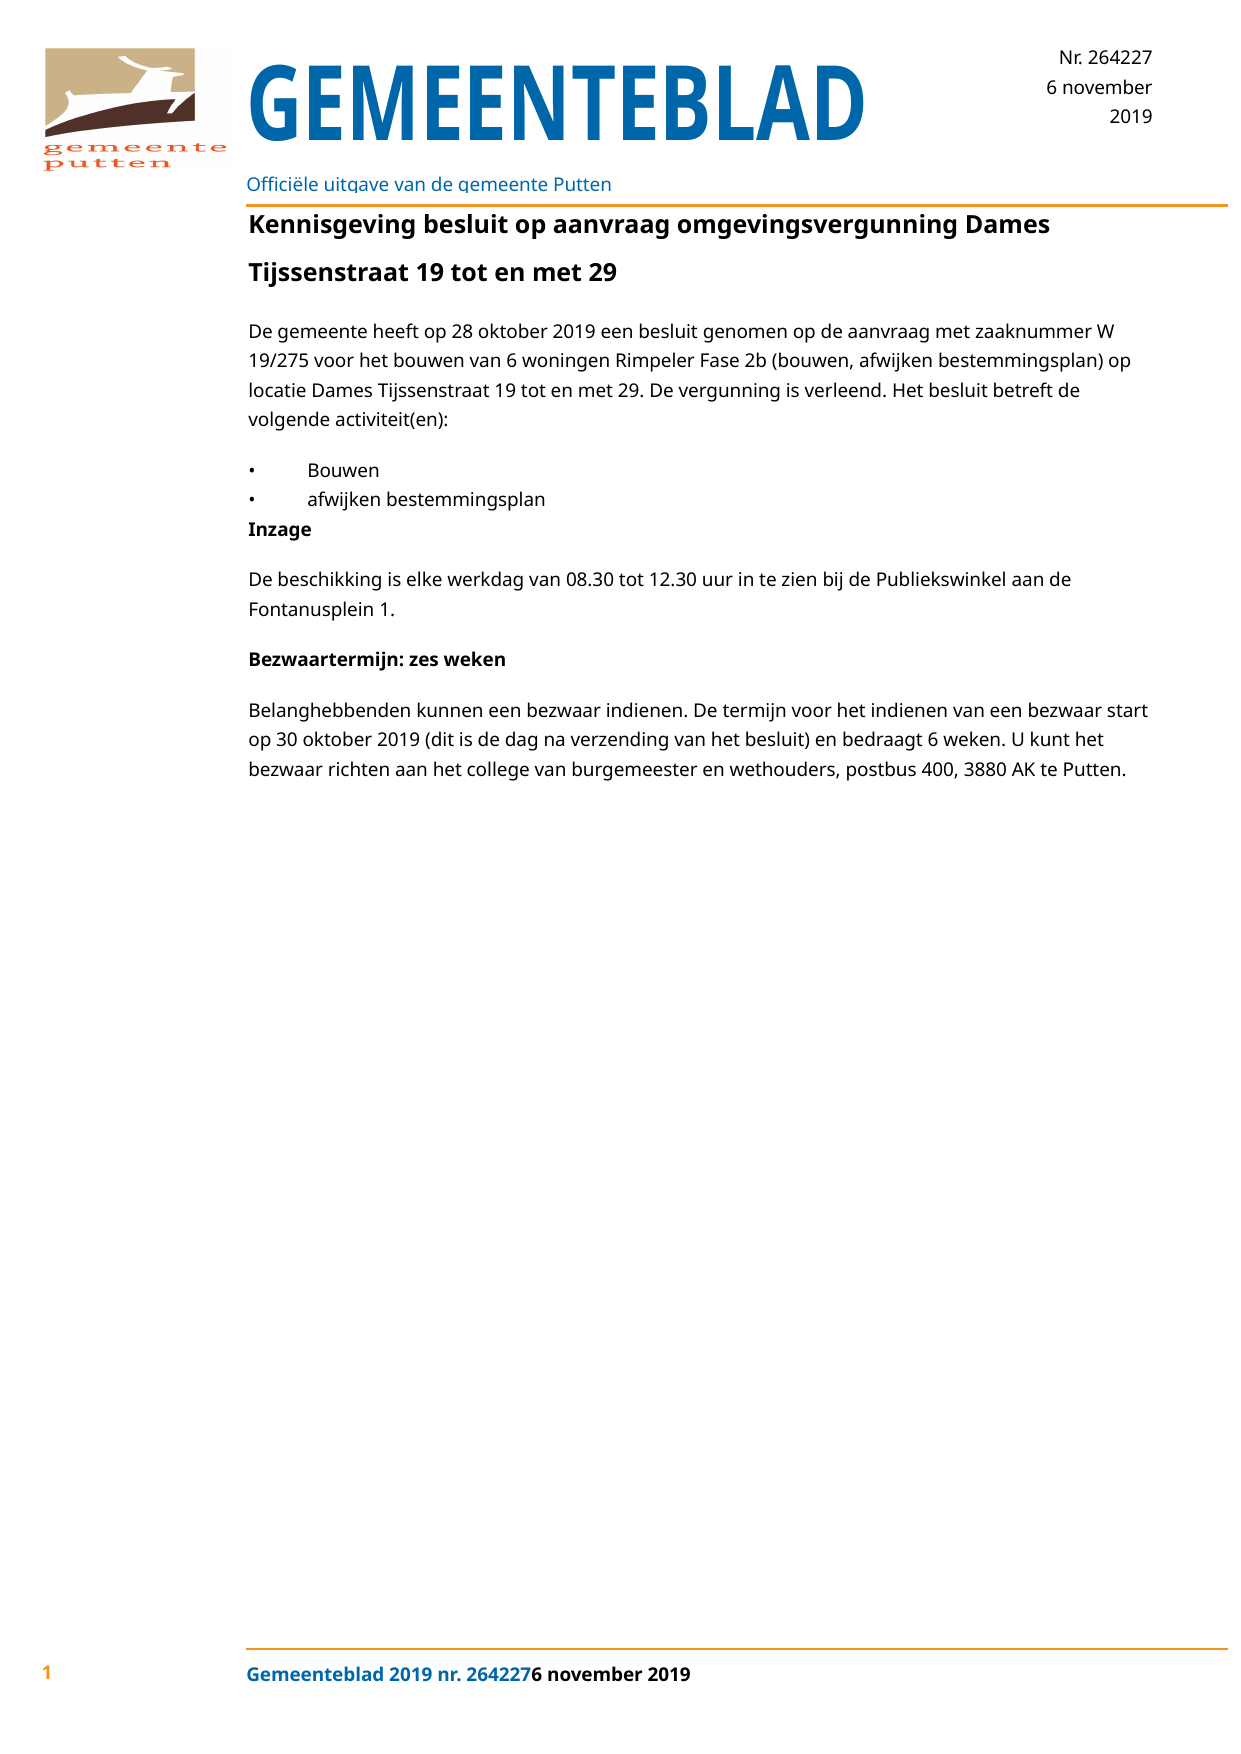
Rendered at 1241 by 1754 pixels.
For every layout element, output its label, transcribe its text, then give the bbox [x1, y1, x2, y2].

text De gemeente heeft op 28 oktober 2019 een besluit genomen op de aanvraag met zaaknummer W 19/275 voor het bouwen van 6 woningen Rimpeler Fase 2b (bouwen, afwijken bestemmingsplan) op locatie Dames Tijssenstraat 19 tot en met 29. De vergunning is verleend. Het besluit betreft de volgende activiteit(en): [248, 318, 1152, 432]
picture [41, 47, 231, 172]
text Belanghebbenden kunnen een bezwaar indienen. De termijn voor het indienen van een bezwaar start op 30 oktober 2019 (dit is de dag na verzending van het besluit) en bedraagt 6 weken. U kunt het bezwaar richten aan het college van burgemeester en wethouders, postbus 400, 3880 AK te Putten. [248, 697, 1152, 782]
text Bezwaartermijn: zes weken [248, 647, 1152, 672]
text Inzage [248, 516, 1152, 542]
list afwijken bestemmingsplan [248, 487, 1152, 512]
text De beschikking is elke werkdag van 08.30 tot 12.30 uur in te zien bij de Publiekswinkel aan de Fontanusplein 1. [248, 567, 1152, 622]
text Kennisgeving besluit op aanvraag omgevingsvergunning Dames Tijssenstraat 19 tot en met 29 [248, 207, 1152, 288]
list Bouwen [248, 457, 1152, 483]
